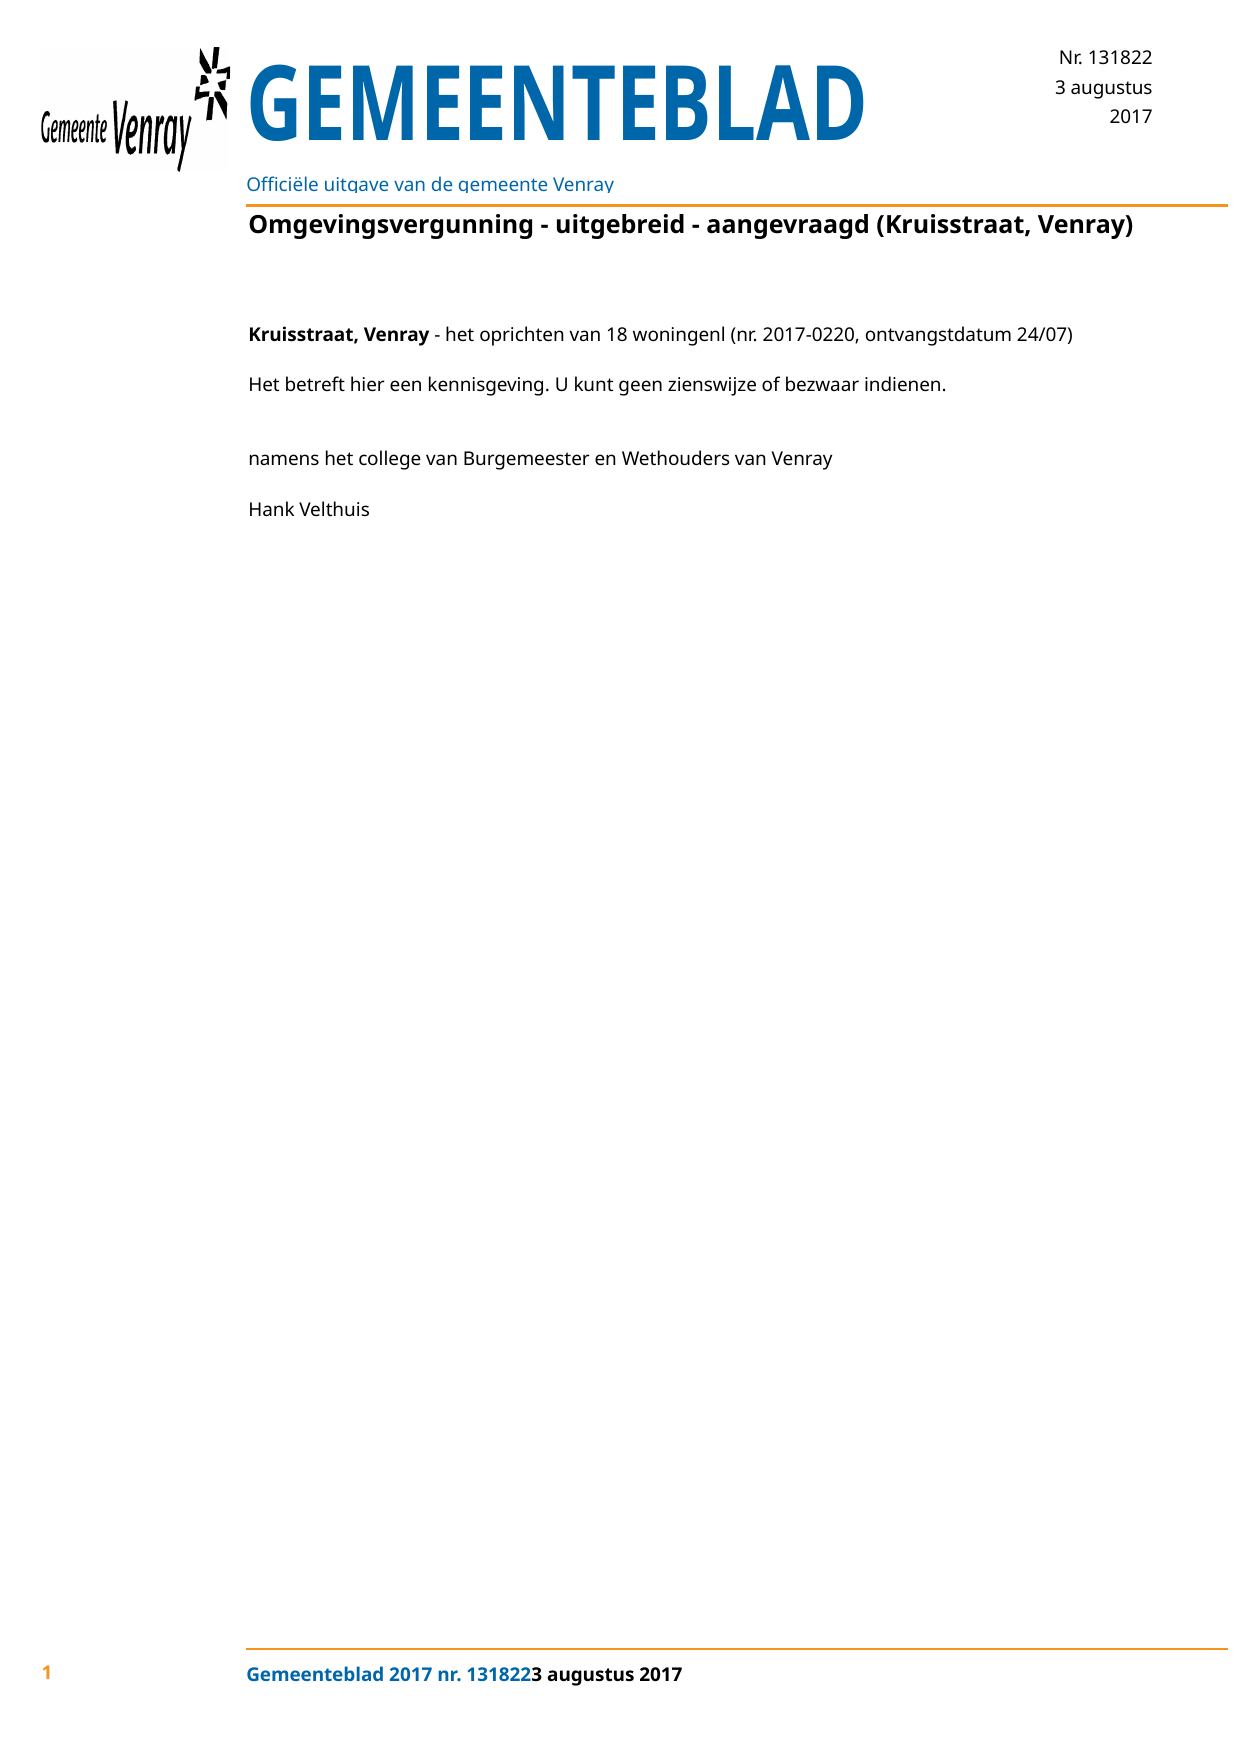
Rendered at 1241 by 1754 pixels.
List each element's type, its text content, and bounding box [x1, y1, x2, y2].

text Hank Velthuis [248, 496, 1152, 522]
text Het betreft hier een kennisgeving. U kunt geen zienswijze of bezwaar indienen. [248, 371, 1152, 397]
text Kruisstraat, Venray - het oprichten van 18 woningenl (nr. 2017-0220, ontvangstdatum 24/07) [248, 321, 1152, 346]
text namens het college van Burgemeester en Wethouders van Venray [248, 445, 1152, 470]
text Omgevingsvergunning - uitgebreid - aangevraagd (Kruisstraat, Venray) [248, 207, 1152, 241]
picture [41, 47, 231, 172]
